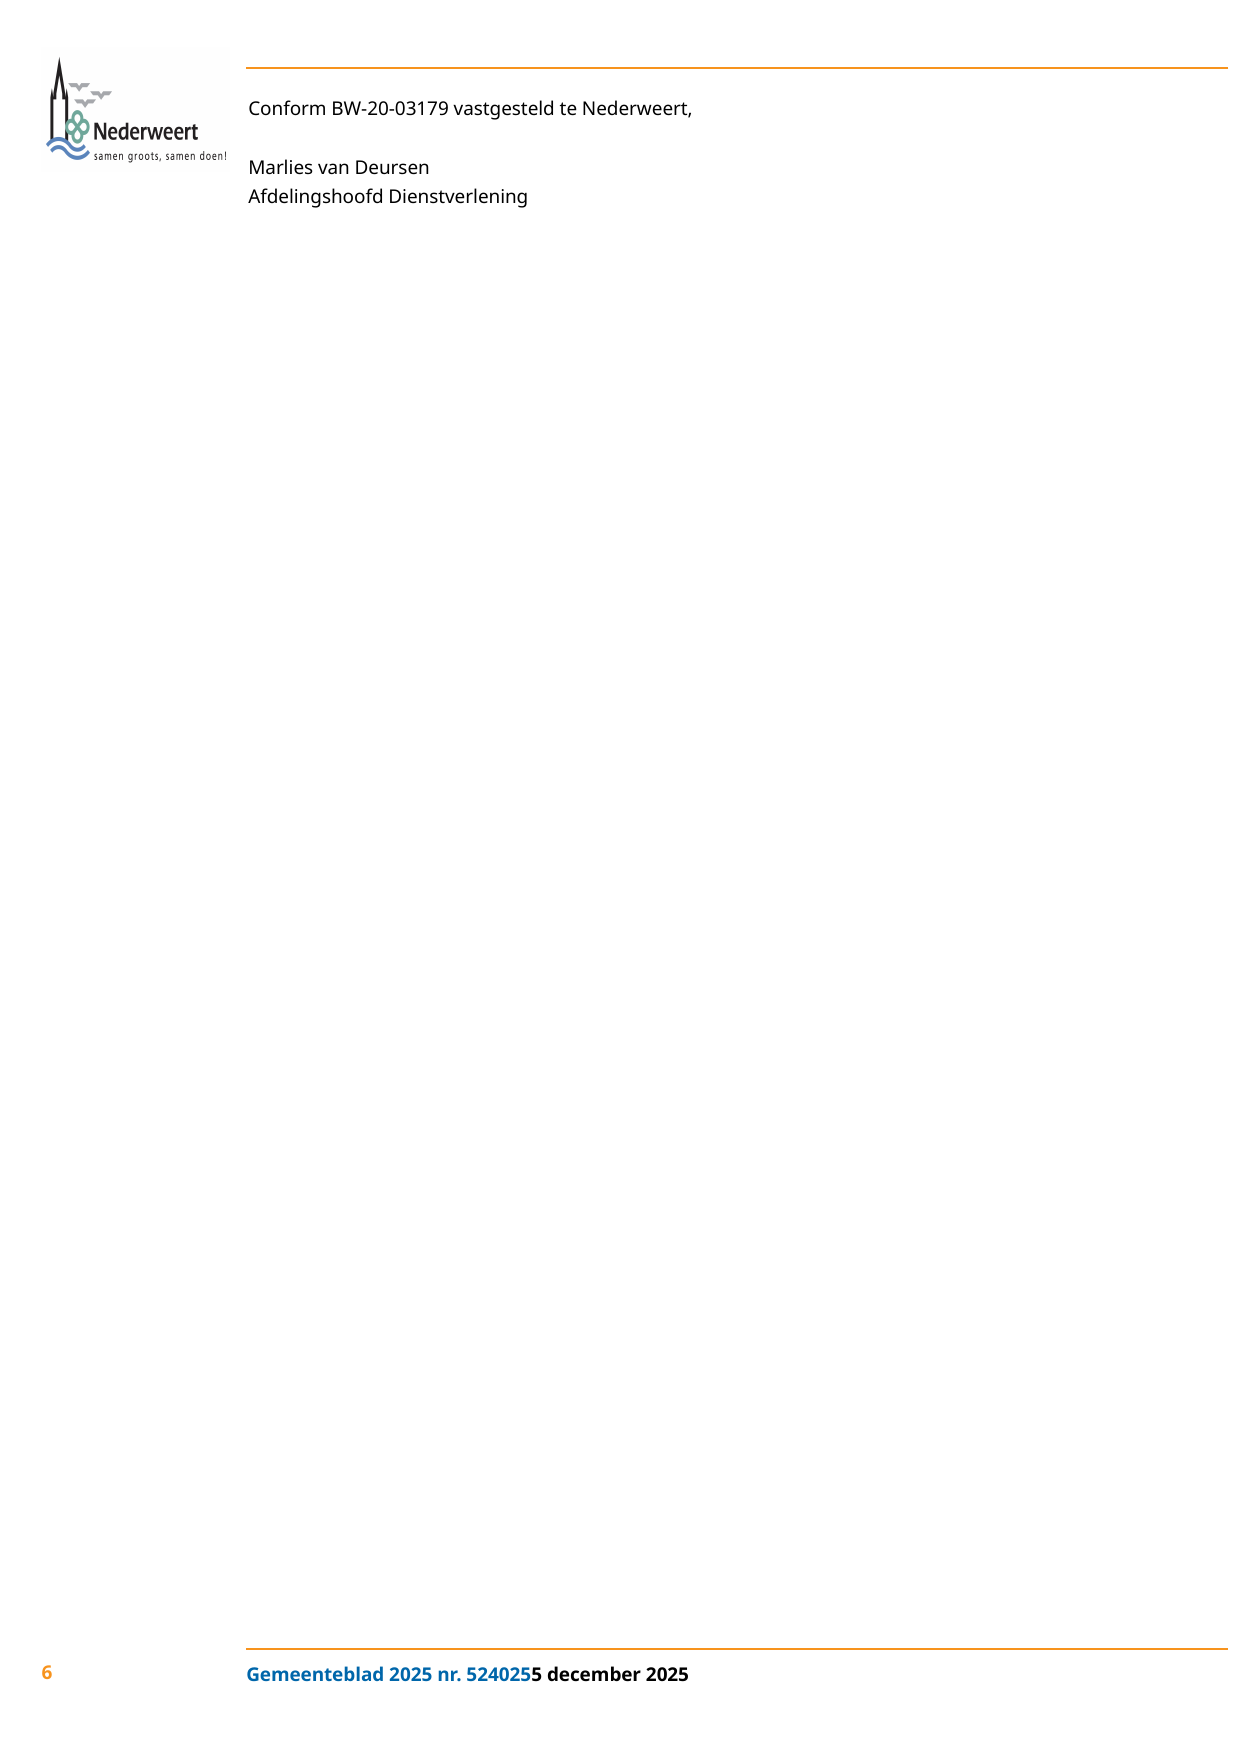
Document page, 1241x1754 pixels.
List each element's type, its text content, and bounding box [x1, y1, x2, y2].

picture [41, 47, 231, 172]
text Afdelingshoofd Dienstverlening [248, 183, 1152, 209]
text Marlies van Deursen [248, 154, 1152, 180]
text Conform BW-20-03179 vastgesteld te Nederweert, [248, 95, 1152, 121]
